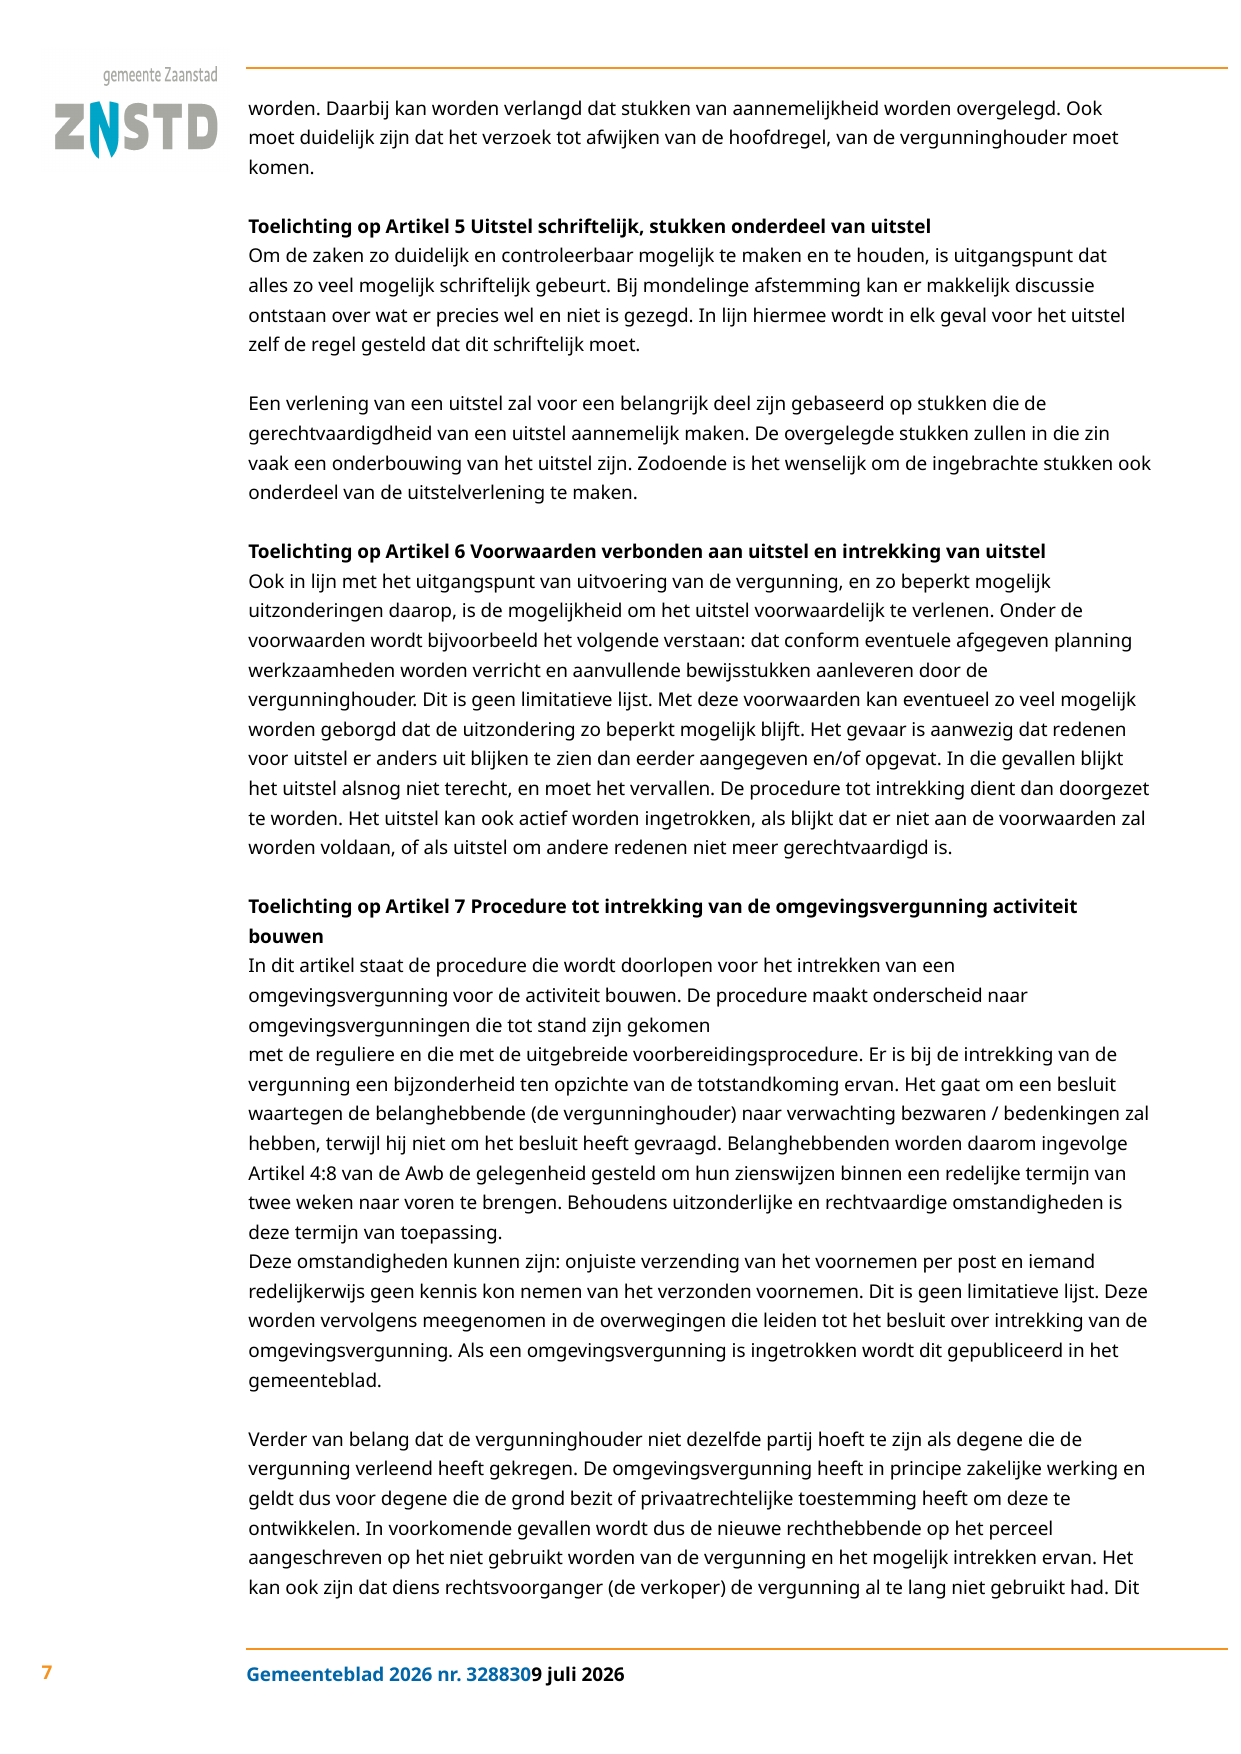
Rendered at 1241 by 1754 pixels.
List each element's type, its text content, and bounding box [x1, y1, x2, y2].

text Toelichting op Artikel 6 Voorwaarden verbonden aan uitstel en intrekking van uitstel [248, 538, 1152, 564]
text worden. Daarbij kan worden verlangd dat stukken van aannemelijkheid worden overgelegd. Ook moet duidelijk zijn dat het verzoek tot afwijken van de hoofdregel, van de vergunninghouder moet komen. [248, 95, 1152, 180]
text Deze omstandigheden kunnen zijn: onjuiste verzending van het voornemen per post en iemand redelijkerwijs geen kennis kon nemen van het verzonden voornemen. Dit is geen limitatieve lijst. Deze worden vervolgens meegenomen in de overwegingen die leiden tot het besluit over intrekking van de omgevingsvergunning. Als een omgevingsvergunning is ingetrokken wordt dit gepubliceerd in het gemeenteblad. [248, 1248, 1152, 1393]
text Toelichting op Artikel 7 Procedure tot intrekking van de omgevingsvergunning activiteit bouwen [248, 893, 1152, 949]
text Om de zaken zo duidelijk en controleerbaar mogelijk te maken en te houden, is uitgangspunt dat alles zo veel mogelijk schriftelijk gebeurt. Bij mondelinge afstemming kan er makkelijk discussie ontstaan over wat er precies wel en niet is gezegd. In lijn hiermee wordt in elk geval voor het uitstel zelf de regel gesteld dat dit schriftelijk moet. [248, 243, 1152, 357]
text In dit artikel staat de procedure die wordt doorlopen voor het intrekken van een omgevingsvergunning voor de activiteit bouwen. De procedure maakt onderscheid naar omgevingsvergunningen die tot stand zijn gekomen [248, 953, 1152, 1038]
text Een verlening van een uitstel zal voor een belangrijk deel zijn gebaseerd op stukken die de gerechtvaardigdheid van een uitstel aannemelijk maken. De overgelegde stukken zullen in die zin vaak een onderbouwing van het uitstel zijn. Zodoende is het wenselijk om de ingebrachte stukken ook onderdeel van de uitstelverlening te maken. [248, 391, 1152, 505]
text met de reguliere en die met de uitgebreide voorbereidingsprocedure. Er is bij de intrekking van de vergunning een bijzonderheid ten opzichte van de totstandkoming ervan. Het gaat om een besluit waartegen de belanghebbende (de vergunninghouder) naar verwachting bezwaren / bedenkingen zal hebben, terwijl hij niet om het besluit heeft gevraagd. Belanghebbenden worden daarom ingevolge Artikel 4:8 van de Awb de gelegenheid gesteld om hun zienswijzen binnen een redelijke termijn van twee weken naar voren te brengen. Behoudens uitzonderlijke en rechtvaardige omstandigheden is deze termijn van toepassing. [248, 1041, 1152, 1245]
text Ook in lijn met het uitgangspunt van uitvoering van de vergunning, en zo beperkt mogelijk uitzonderingen daarop, is de mogelijkheid om het uitstel voorwaardelijk te verlenen. Onder de voorwaarden wordt bijvoorbeeld het volgende verstaan: dat conform eventuele afgegeven planning werkzaamheden worden verricht en aanvullende bewijsstukken aanleveren door de vergunninghouder. Dit is geen limitatieve lijst. Met deze voorwaarden kan eventueel zo veel mogelijk worden geborgd dat de uitzondering zo beperkt mogelijk blijft. Het gevaar is aanwezig dat redenen voor uitstel er anders uit blijken te zien dan eerder aangegeven en/of opgevat. In die gevallen blijkt het uitstel alsnog niet terecht, en moet het vervallen. De procedure tot intrekking dient dan doorgezet te worden. Het uitstel kan ook actief worden ingetrokken, als blijkt dat er niet aan de voorwaarden zal worden voldaan, of als uitstel om andere redenen niet meer gerechtvaardigd is. [248, 568, 1152, 860]
text Verder van belang dat de vergunninghouder niet dezelfde partij hoeft te zijn als degene die de vergunning verleend heeft gekregen. De omgevingsvergunning heeft in principe zakelijke werking en geldt dus voor degene die de grond bezit of privaatrechtelijke toestemming heeft om deze te ontwikkelen. In voorkomende gevallen wordt dus de nieuwe rechthebbende op het perceel aangeschreven op het niet gebruikt worden van de vergunning en het mogelijk intrekken ervan. Het kan ook zijn dat diens rechtsvoorganger (de verkoper) de vergunning al te lang niet gebruikt had. Dit [248, 1426, 1152, 1600]
picture [41, 47, 231, 172]
text Toelichting op Artikel 5 Uitstel schriftelijk, stukken onderdeel van uitstel [248, 213, 1152, 239]
